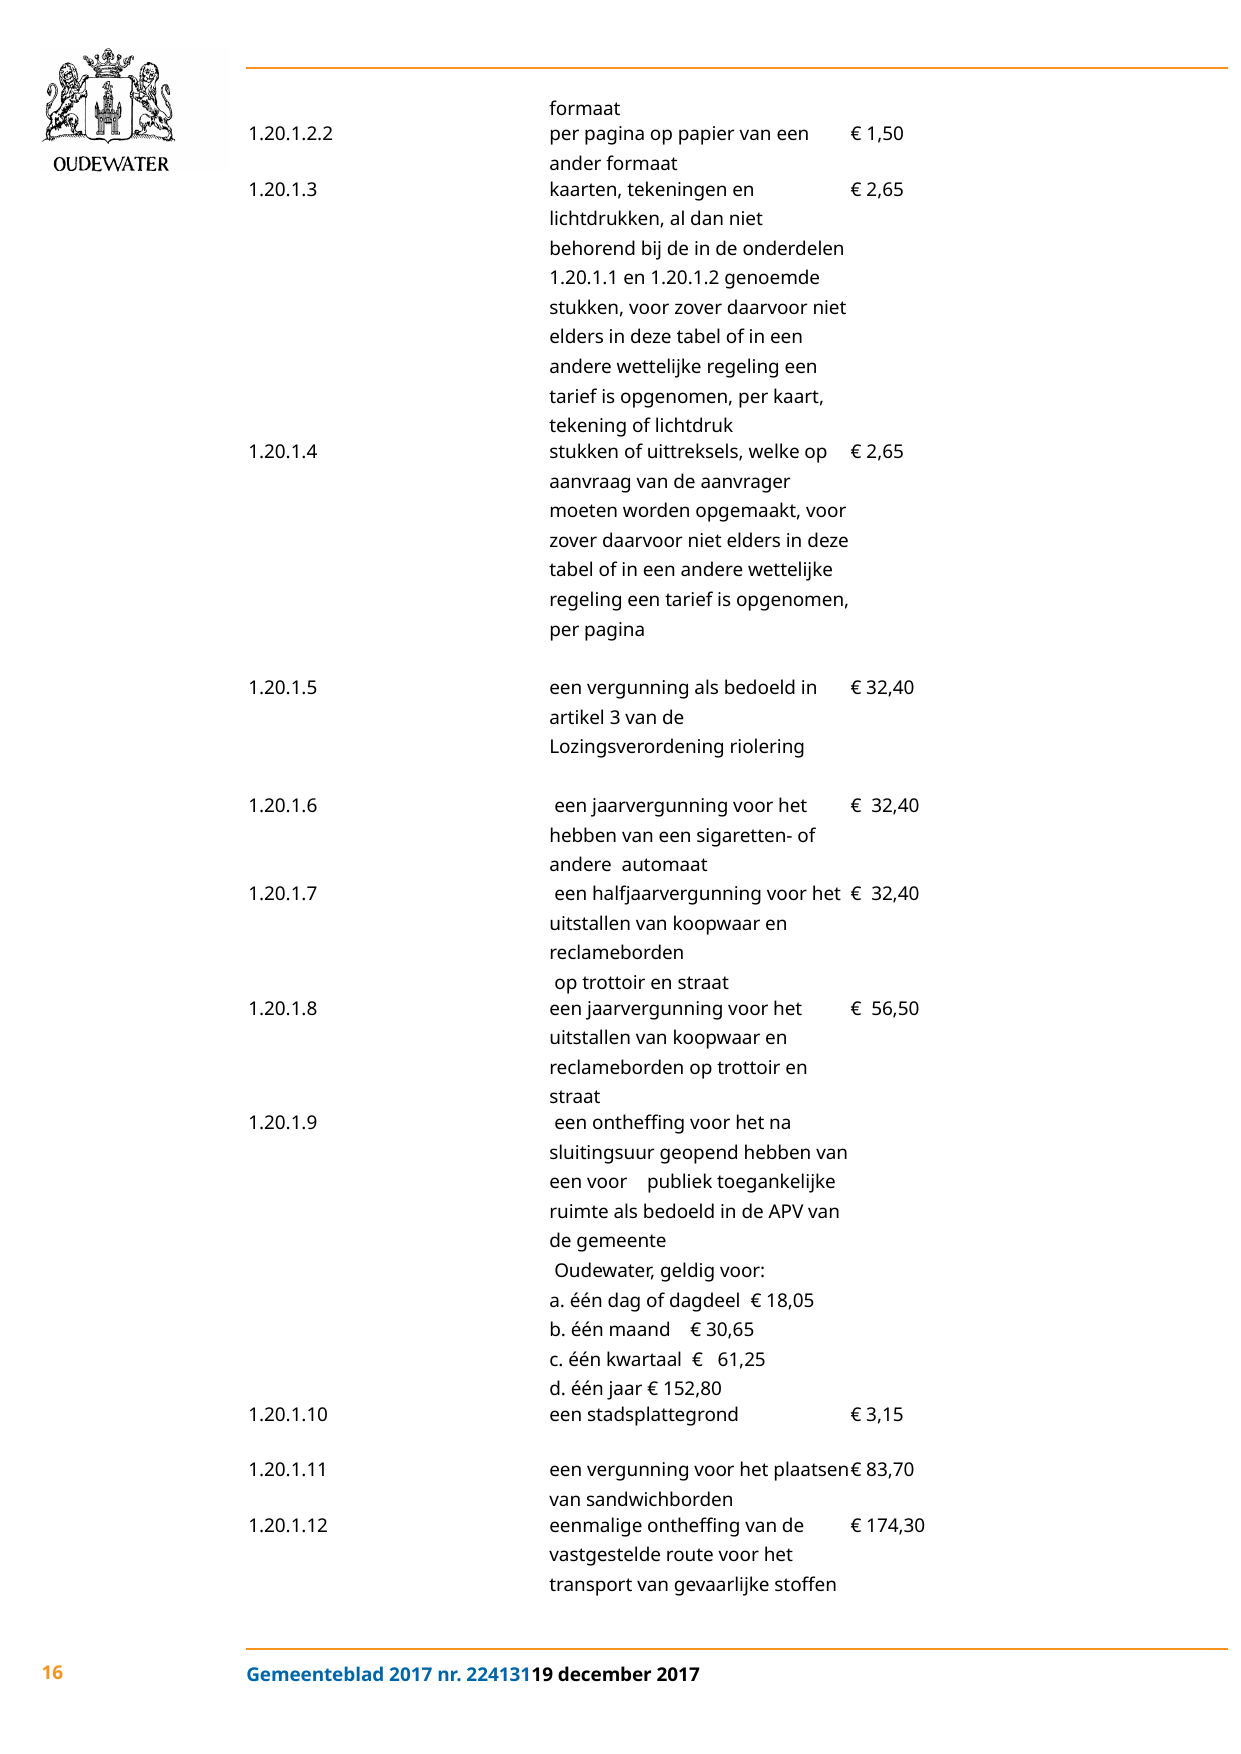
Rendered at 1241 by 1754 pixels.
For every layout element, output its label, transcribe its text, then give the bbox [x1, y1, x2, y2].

table_cell € 2,65 [850, 438, 1152, 641]
table_cell € 1,50 [850, 121, 1152, 176]
table_cell per pagina op papier van een ander formaat [549, 121, 850, 176]
table_cell [248, 95, 549, 121]
table_header € 32,40 [850, 792, 1152, 877]
table_cell € 2,65 [850, 176, 1152, 438]
table_header 1.20.1.7 [248, 880, 549, 995]
table_cell € 56,50 [850, 995, 1152, 1109]
table_cell € 3,15 [850, 1401, 1152, 1457]
table_cell [850, 95, 1152, 121]
table_cell 1.20.1.2.2 [248, 121, 549, 176]
table_cell stukken of uittreksels, welke op aanvraag van de aanvrager moeten worden opgemaakt, voor zover daarvoor niet elders in deze tabel of in een andere wettelijke regeling een tarief is opgenomen, per pagina [549, 438, 850, 641]
table_cell eenmalige ontheffing van de vastgestelde route voor het transport van gevaarlijke stoffen [549, 1512, 850, 1597]
table_header € 32,40 [850, 674, 1152, 759]
table_cell een ontheffing voor het na sluitingsuur geopend hebben van een voor publiek toegankelijke ruimte als bedoeld in de APV van de gemeente Oudewater, geldig voor: a. één dag of dagdeel € 18,05 b. één maand € 30,65 c. één kwartaal € 61,25 d. één jaar € 152,80 [549, 1109, 850, 1401]
table_cell 1.20.1.10 [248, 1401, 549, 1457]
table_header 1.20.1.6 [248, 792, 549, 877]
picture [41, 47, 231, 172]
table_header 1.20.1.5 [248, 674, 549, 759]
table_cell 1.20.1.11 [248, 1457, 549, 1512]
table_cell een vergunning voor het plaatsen van sandwichborden [549, 1457, 850, 1512]
table_cell een jaarvergunning voor het uitstallen van koopwaar en reclameborden op trottoir en straat [549, 995, 850, 1109]
table_cell € 174,30 [850, 1512, 1152, 1597]
table_cell een stadsplattegrond [549, 1401, 850, 1457]
table_cell 1.20.1.3 [248, 176, 549, 438]
table_cell 1.20.1.4 [248, 438, 549, 641]
table_cell 1.20.1.9 [248, 1109, 549, 1401]
table_header een vergunning als bedoeld in artikel 3 van de Lozingsverordening riolering [549, 674, 850, 759]
table_header een jaarvergunning voor het hebben van een sigaretten- of andere automaat [549, 792, 850, 877]
table_cell € 83,70 [850, 1457, 1152, 1512]
table_cell 1.20.1.12 [248, 1512, 549, 1597]
table_cell [850, 1109, 1152, 1401]
table_cell formaat [549, 95, 850, 121]
table_header een halfjaarvergunning voor het uitstallen van koopwaar en reclameborden op trottoir en straat [549, 880, 850, 995]
table_header € 32,40 [850, 880, 1152, 995]
table_cell kaarten, tekeningen en lichtdrukken, al dan niet behorend bij de in de onderdelen 1.20.1.1 en 1.20.1.2 genoemde stukken, voor zover daarvoor niet elders in deze tabel of in een andere wettelijke regeling een tarief is opgenomen, per kaart, tekening of lichtdruk [549, 176, 850, 438]
table_cell 1.20.1.8 [248, 995, 549, 1109]
